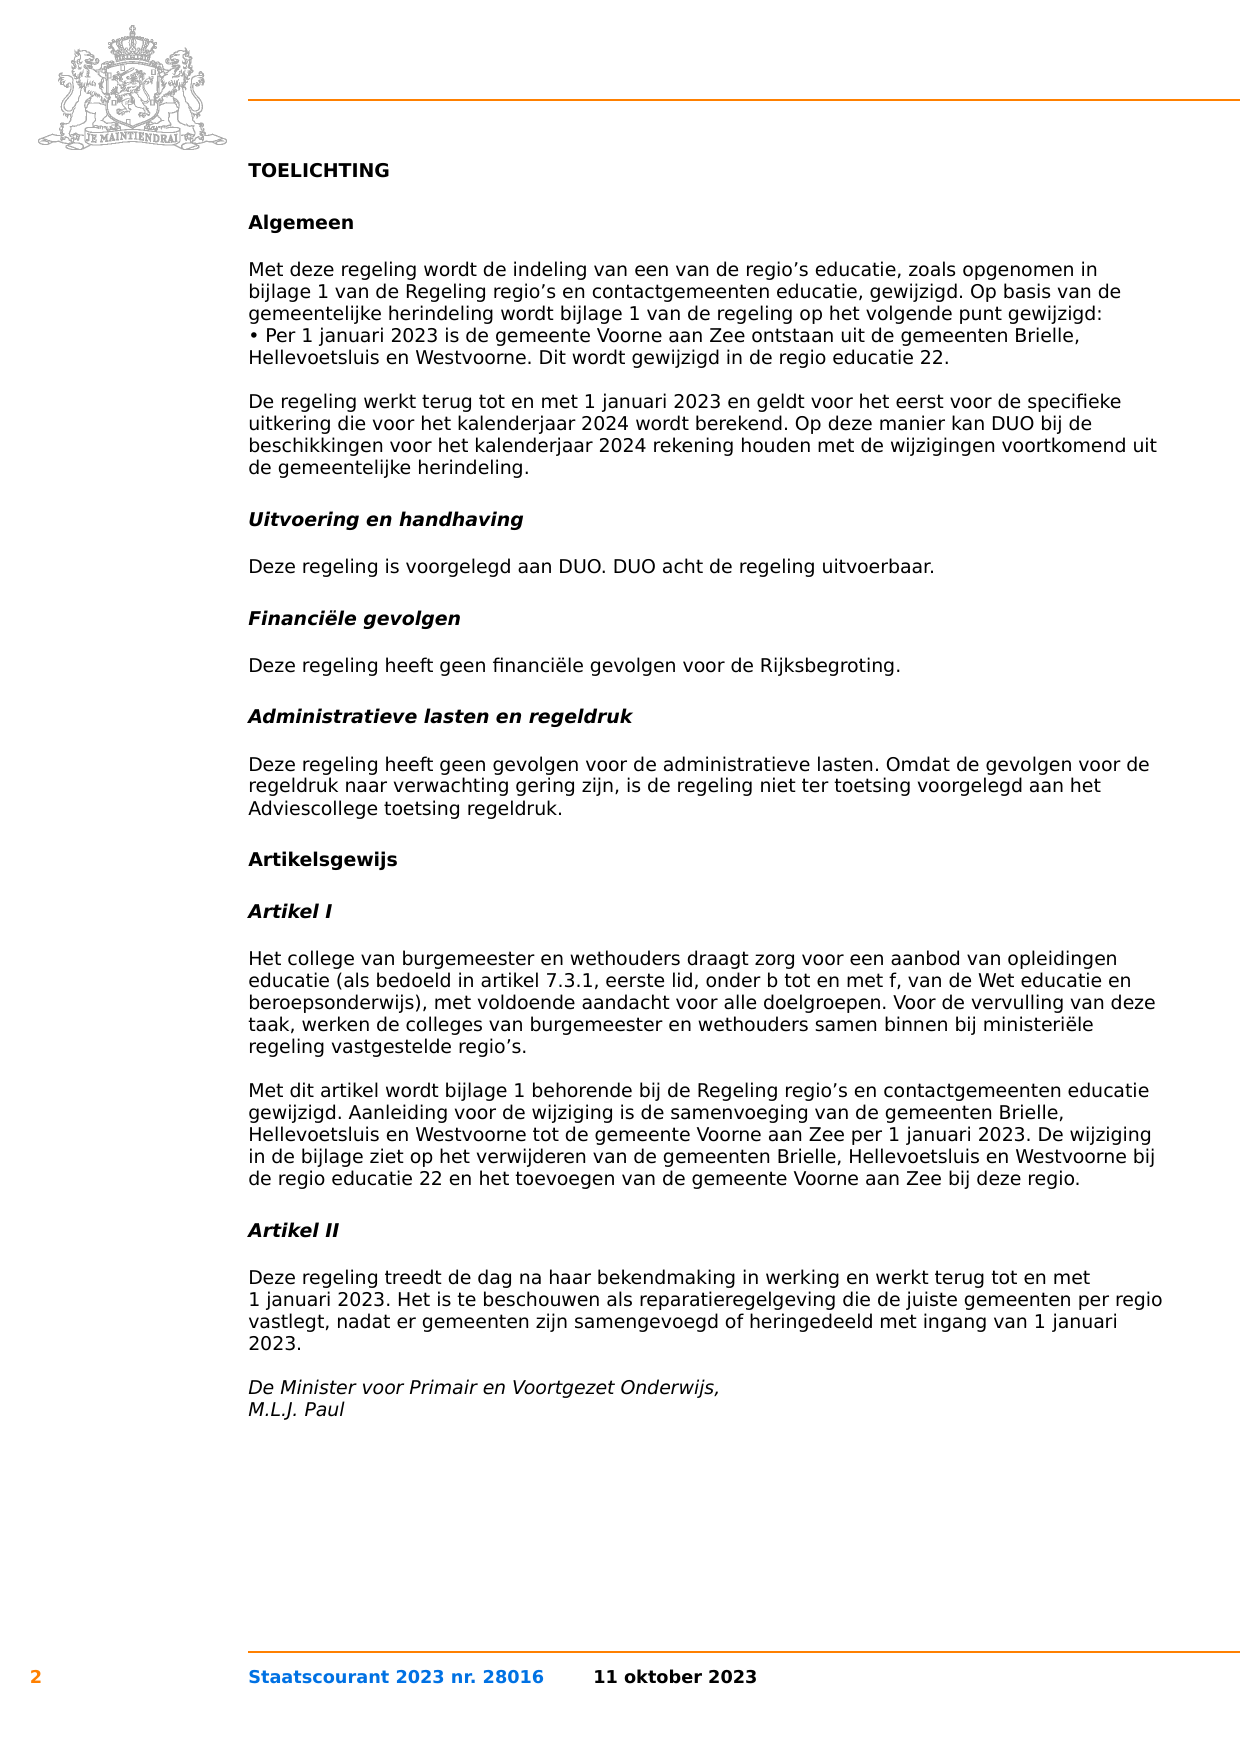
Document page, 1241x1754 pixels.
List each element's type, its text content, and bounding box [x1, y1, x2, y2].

picture [38, 25, 227, 150]
subtitle Artikel II [248, 1220, 1163, 1242]
subtitle Artikelsgewijs [248, 849, 1163, 871]
text De regeling werkt terug tot en met 1 januari 2023 en geldt voor het eerst voor de specifieke uitkering die voor het kalenderjaar 2024 wordt berekend. Op deze manier kan DUO bij de beschikkingen voor het kalenderjaar 2024 rekening houden met de wijzigingen voortkomend uit de gemeentelijke herindeling. [248, 391, 1163, 478]
subtitle Administratieve lasten en regeldruk [248, 706, 1163, 728]
subtitle Financiële gevolgen [248, 607, 1163, 629]
subtitle Artikel I [248, 901, 1163, 923]
subtitle Uitvoering en handhaving [248, 508, 1163, 531]
subtitle Algemeen [248, 212, 1163, 234]
text Het college van burgemeester en wethouders draagt zorg voor een aanbod van opleidingen educatie (als bedoeld in artikel 7.3.1, eerste lid, onder b tot en met f, van de Wet educatie en beroepsonderwijs), met voldoende aandacht voor alle doelgroepen. Voor de vervulling van deze taak, werken de colleges van burgemeester en wethouders samen binnen bij ministeriële regeling vastgestelde regio’s. [248, 948, 1163, 1058]
text Deze regeling heeft geen financiële gevolgen voor de Rijksbegroting. [248, 654, 1163, 676]
text Met dit artikel wordt bijlage 1 behorende bij de Regeling regio’s en contactgemeenten educatie gewijzigd. Aanleiding voor de wijziging is de samenvoeging van de gemeenten Brielle, Hellevoetsluis en Westvoorne tot de gemeente Voorne aan Zee per 1 januari 2023. De wijziging in de bijlage ziet op het verwijderen van de gemeenten Brielle, Hellevoetsluis en Westvoorne bij de regio educatie 22 en het toevoegen van de gemeente Voorne aan Zee bij deze regio. [248, 1080, 1163, 1190]
text Deze regeling treedt de dag na haar bekendmaking in werking en werkt terug tot en met 1 januari 2023. Het is te beschouwen als reparatieregelgeving die de juiste gemeenten per regio vastlegt, nadat er gemeenten zijn samengevoegd of heringedeeld met ingang van 1 januari 2023. [248, 1267, 1163, 1355]
text Deze regeling heeft geen gevolgen voor de administratieve lasten. Omdat de gevolgen voor de regeldruk naar verwachting gering zijn, is de regeling niet ter toetsing voorgelegd aan het Adviescollege toetsing regeldruk. [248, 753, 1163, 819]
subtitle TOELICHTING [248, 160, 1163, 182]
text De Minister voor Primair en Voortgezet Onderwijs, M.L.J. Paul [248, 1377, 1163, 1421]
text • Per 1 januari 2023 is de gemeente Voorne aan Zee ontstaan uit de gemeenten Brielle, Hellevoetsluis en Westvoorne. Dit wordt gewijzigd in de regio educatie 22. [248, 325, 1163, 369]
text Deze regeling is voorgelegd aan DUO. DUO acht de regeling uitvoerbaar. [248, 556, 1163, 577]
text Met deze regeling wordt de indeling van een van de regio’s educatie, zoals opgenomen in bijlage 1 van de Regeling regio’s en contactgemeenten educatie, gewijzigd. Op basis van de gemeentelijke herindeling wordt bijlage 1 van de regeling op het volgende punt gewijzigd: [248, 259, 1163, 325]
